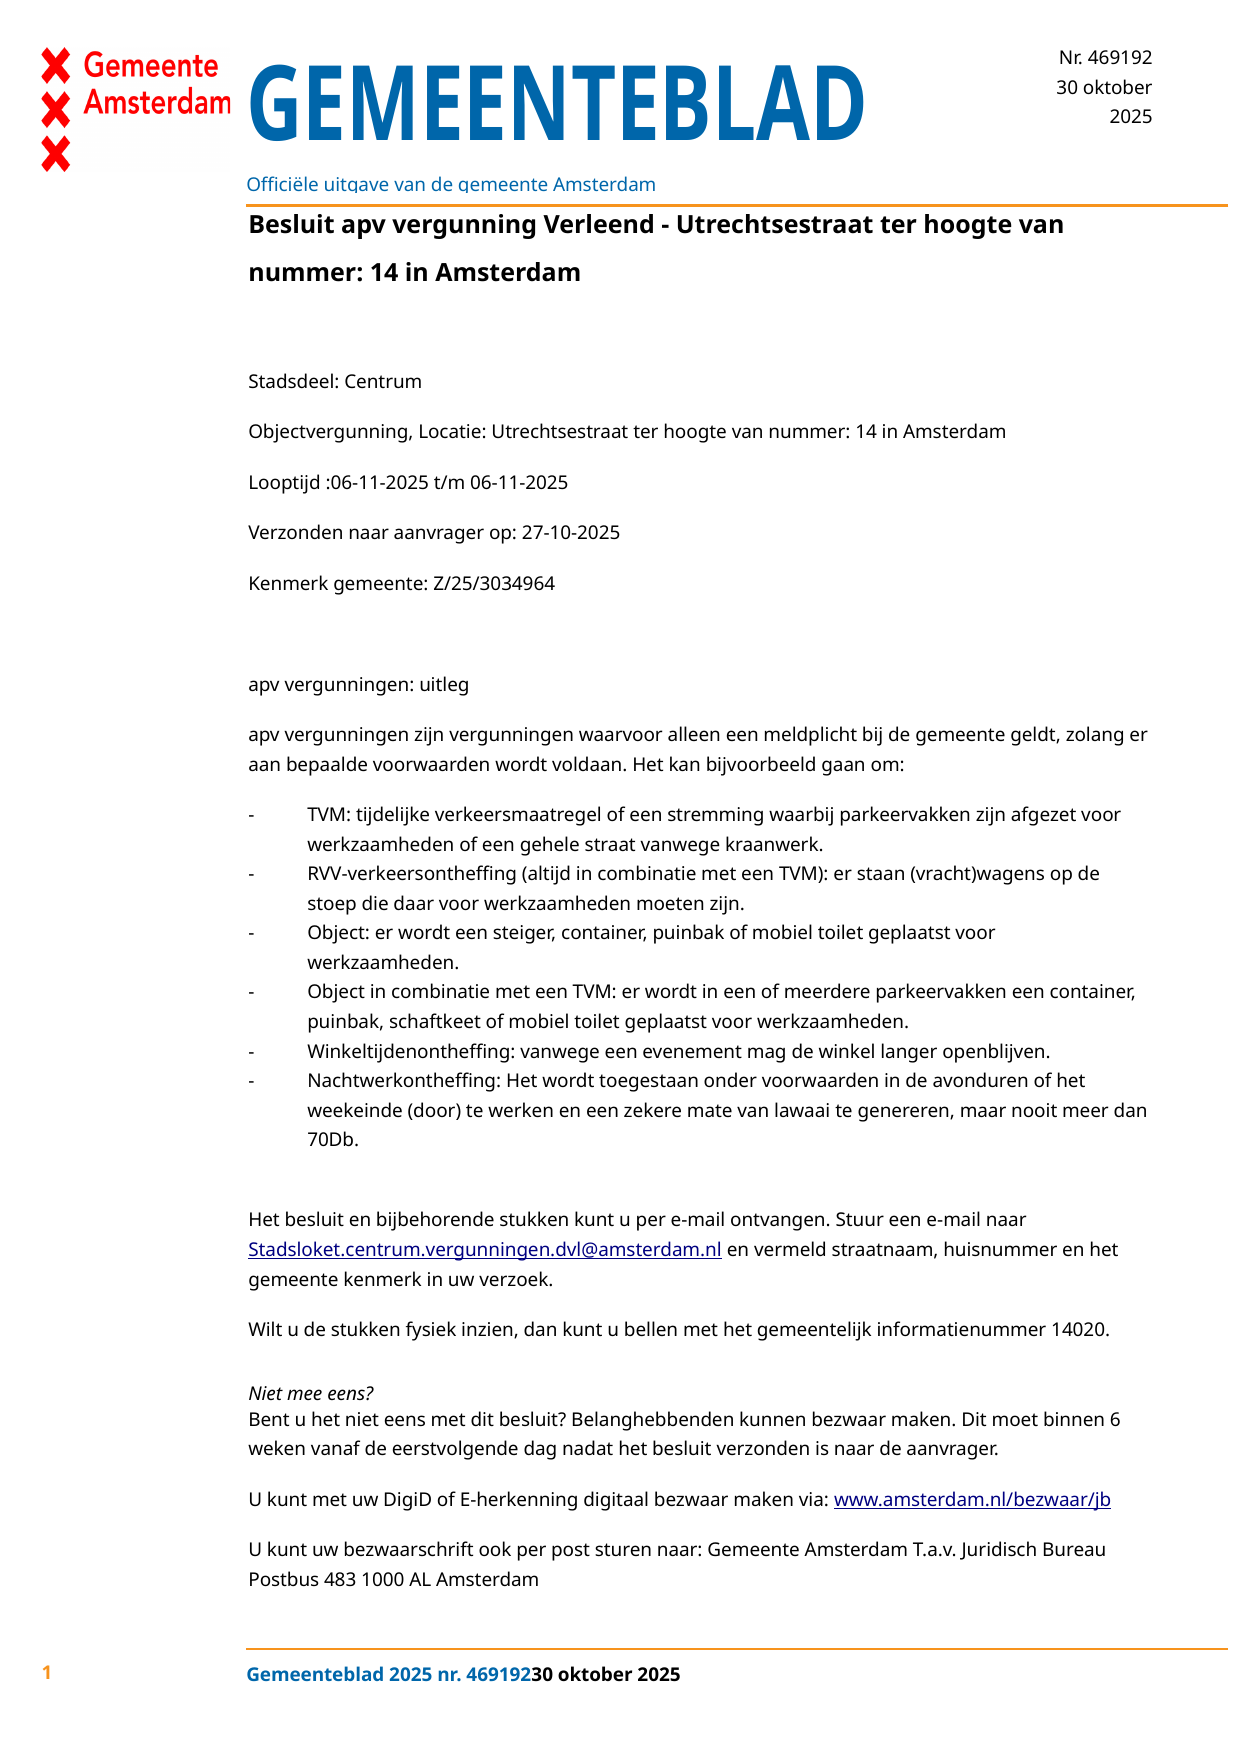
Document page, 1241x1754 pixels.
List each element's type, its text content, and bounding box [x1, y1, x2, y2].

text Bent u het niet eens met dit besluit? Belanghebbenden kunnen bezwaar maken. Dit moet binnen 6 weken vanaf de eerstvolgende dag nadat het besluit verzonden is naar de aanvrager. [248, 1406, 1152, 1461]
list TVM: tijdelijke verkeersmaatregel of een stremming waarbij parkeervakken zijn afgezet voor werkzaamheden of een gehele straat vanwege kraanwerk. [248, 801, 1152, 857]
list RVV-verkeersontheffing (altijd in combinatie met een TVM): er staan (vracht)wagens op de stoep die daar voor werkzaamheden moeten zijn. [248, 860, 1152, 916]
text Looptijd :06-11-2025 t/m 06-11-2025 [248, 469, 1152, 495]
list Nachtwerkontheffing: Het wordt toegestaan onder voorwaarden in de avonduren of het weekeinde (door) te werken en een zekere mate van lawaai te genereren, maar nooit meer dan 70Db. [248, 1067, 1152, 1152]
list Object in combinatie met een TVM: er wordt in een of meerdere parkeervakken een container, puinbak, schaftkeet of mobiel toilet geplaatst voor werkzaamheden. [248, 979, 1152, 1034]
text Wilt u de stukken fysiek inzien, dan kunt u bellen met het gemeentelijk informatienummer 14020. [248, 1316, 1152, 1342]
text apv vergunningen zijn vergunningen waarvoor alleen een meldplicht bij de gemeente geldt, zolang er aan bepaalde voorwaarden wordt voldaan. Het kan bijvoorbeeld gaan om: [248, 721, 1152, 777]
text U kunt met uw DigiD of E-herkenning digitaal bezwaar maken via: www.amsterdam.nl/bezwaar/jb [248, 1486, 1152, 1512]
text Kenmerk gemeente: Z/25/3034964 [248, 570, 1152, 596]
picture [41, 47, 231, 172]
list Object: er wordt een steiger, container, puinbak of mobiel toilet geplaatst voor werkzaamheden. [248, 919, 1152, 975]
text Verzonden naar aanvrager op: 27-10-2025 [248, 519, 1152, 545]
text Niet mee eens? [248, 1380, 1152, 1406]
text Objectvergunning, Locatie: Utrechtsestraat ter hoogte van nummer: 14 in Amsterdam [248, 419, 1152, 444]
text apv vergunningen: uitleg [248, 671, 1152, 697]
text U kunt uw bezwaarschrift ook per post sturen naar: Gemeente Amsterdam T.a.v. Juridisch Bureau Postbus 483 1000 AL Amsterdam [248, 1536, 1152, 1592]
text Stadsdeel: Centrum [248, 368, 1152, 394]
text Het besluit en bijbehorende stukken kunt u per e-mail ontvangen. Stuur een e-mail naar Stadsloket.centrum.vergunningen.dvl@amsterdam.nl en vermeld straatnaam, huisnummer en het gemeente kenmerk in uw verzoek. [248, 1207, 1152, 1292]
text Besluit apv vergunning Verleend - Utrechtsestraat ter hoogte van nummer: 14 in Amsterdam [248, 207, 1152, 288]
list Winkeltijdenontheffing: vanwege een evenement mag de winkel langer openblijven. [248, 1038, 1152, 1064]
